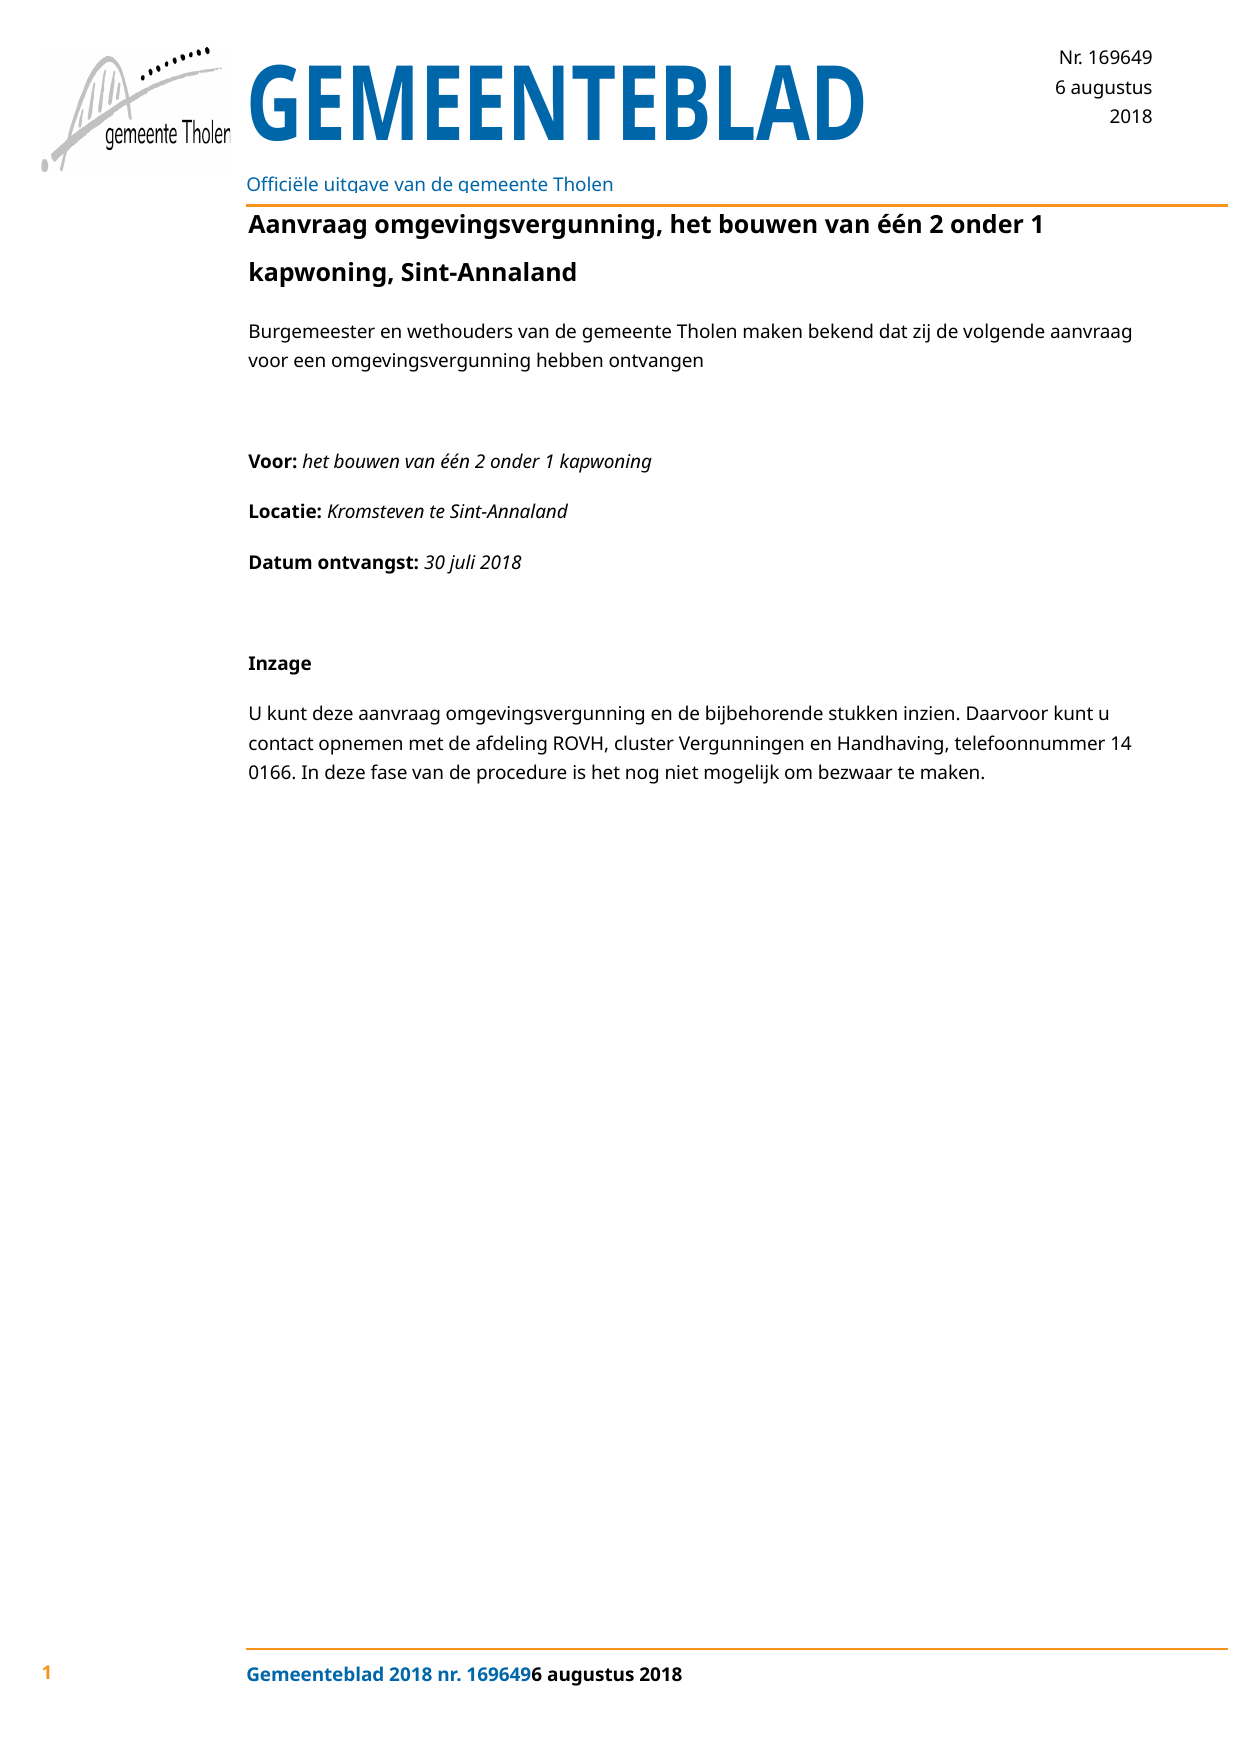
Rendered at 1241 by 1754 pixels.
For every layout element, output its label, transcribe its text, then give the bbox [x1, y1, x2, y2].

text Locatie: Kromsteven te Sint-Annaland [248, 499, 1152, 524]
text Aanvraag omgevingsvergunning, het bouwen van één 2 onder 1 kapwoning, Sint-Annaland [248, 207, 1152, 288]
text Burgemeester en wethouders van de gemeente Tholen maken bekend dat zij de volgende aanvraag voor een omgevingsvergunning hebben ontvangen [248, 318, 1152, 373]
text Inzage [248, 650, 1152, 676]
text U kunt deze aanvraag omgevingsvergunning en de bijbehorende stukken inzien. Daarvoor kunt u contact opnemen met de afdeling ROVH, cluster Vergunningen en Handhaving, telefoonnummer 14 0166. In deze fase van de procedure is het nog niet mogelijk om bezwaar te maken. [248, 700, 1152, 785]
picture [41, 47, 231, 172]
text Voor: het bouwen van één 2 onder 1 kapwoning [248, 448, 1152, 474]
text Datum ontvangst: 30 juli 2018 [248, 549, 1152, 575]
